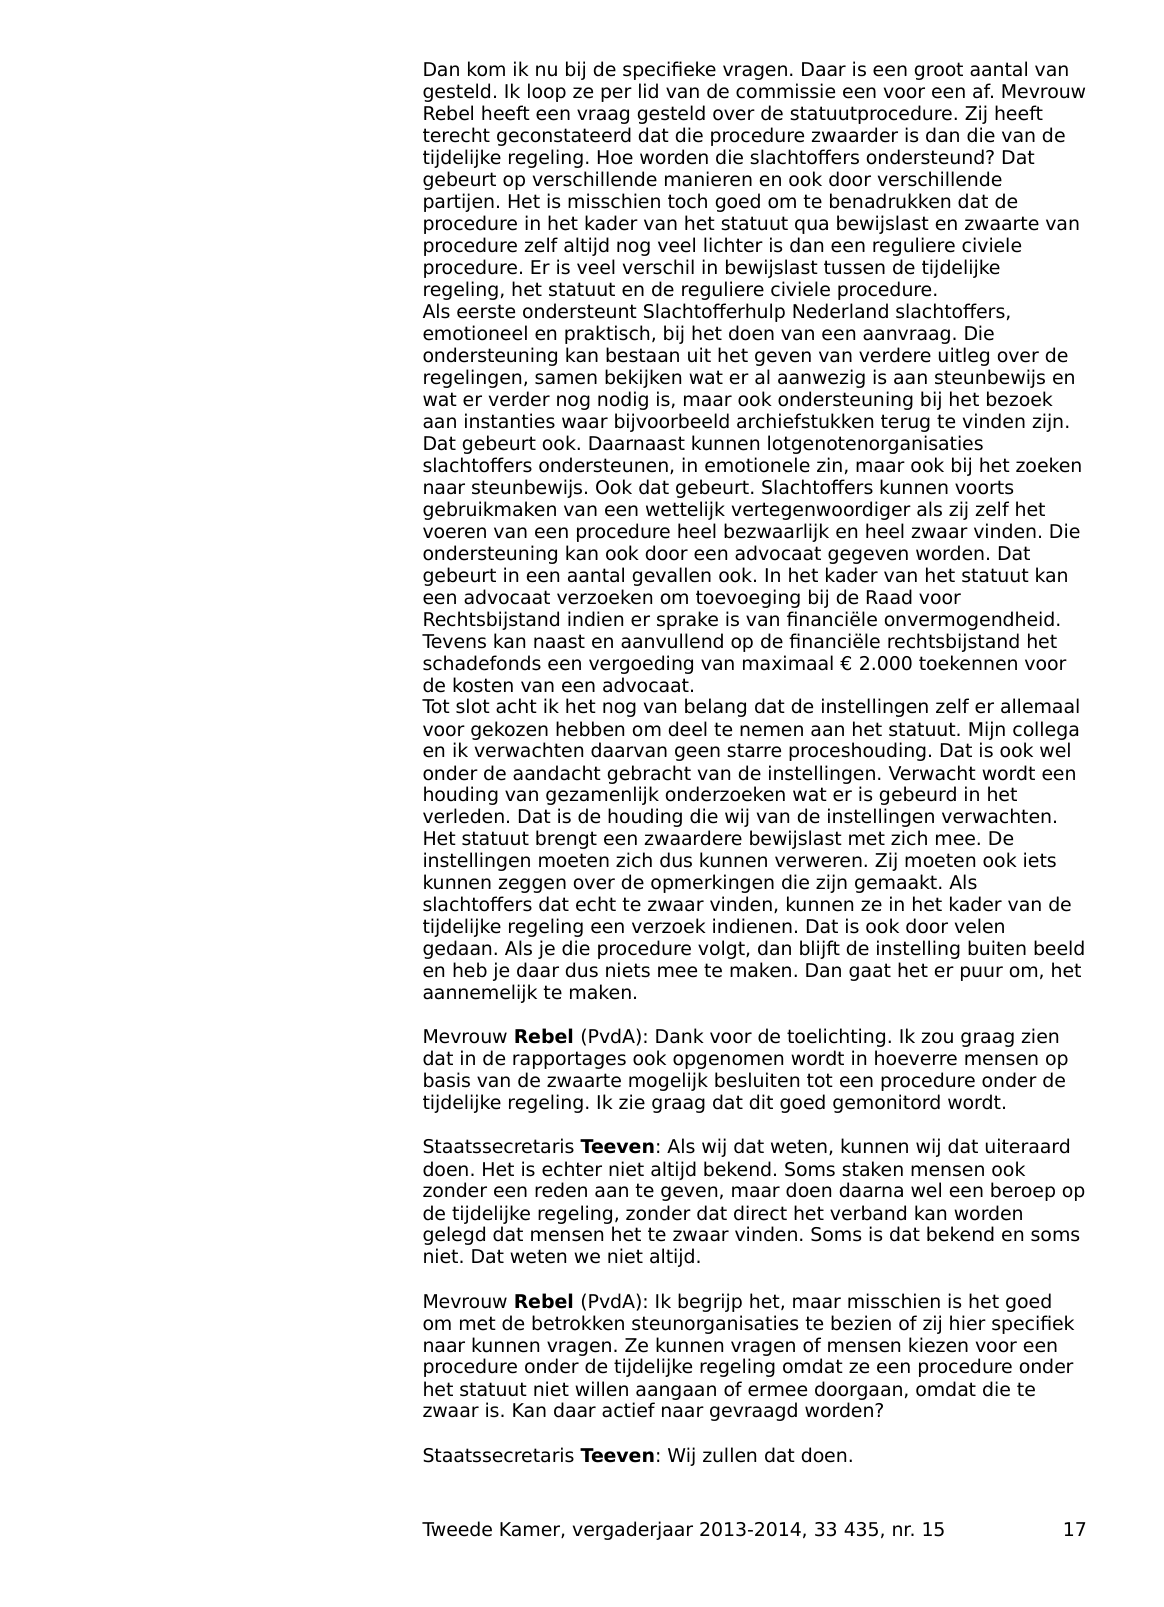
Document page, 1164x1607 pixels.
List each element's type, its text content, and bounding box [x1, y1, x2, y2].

text Mevrouw Rebel (PvdA): Dank voor de toelichting. Ik zou graag zien dat in de rapportages ook opgenomen wordt in hoeverre mensen op basis van de zwaarte mogelijk besluiten tot een procedure onder de tijdelijke regeling. Ik zie graag dat dit goed gemonitord wordt. [422, 1026, 1087, 1114]
text Dan kom ik nu bij de specifieke vragen. Daar is een groot aantal van gesteld. Ik loop ze per lid van de commissie een voor een af. Mevrouw Rebel heeft een vraag gesteld over de statuutprocedure. Zij heeft terecht geconstateerd dat die procedure zwaarder is dan die van de tijdelijke regeling. Hoe worden die slachtoffers ondersteund? Dat gebeurt op verschillende manieren en ook door verschillende partijen. Het is misschien toch goed om te benadrukken dat de procedure in het kader van het statuut qua bewijslast en zwaarte van procedure zelf altijd nog veel lichter is dan een reguliere civiele procedure. Er is veel verschil in bewijslast tussen de tijdelijke regeling, het statuut en de reguliere civiele procedure. [422, 59, 1087, 301]
text Staatssecretaris Teeven: Wij zullen dat doen. [422, 1444, 1087, 1467]
text Mevrouw Rebel (PvdA): Ik begrijp het, maar misschien is het goed om met de betrokken steunorganisaties te bezien of zij hier specifiek naar kunnen vragen. Ze kunnen vragen of mensen kiezen voor een procedure onder de tijdelijke regeling omdat ze een procedure onder het statuut niet willen aangaan of ermee doorgaan, omdat die te zwaar is. Kan daar actief naar gevraagd worden? [422, 1291, 1087, 1422]
text Tot slot acht ik het nog van belang dat de instellingen zelf er allemaal voor gekozen hebben om deel te nemen aan het statuut. Mijn collega en ik verwachten daarvan geen starre proceshouding. Dat is ook wel onder de aandacht gebracht van de instellingen. Verwacht wordt een houding van gezamenlijk onderzoeken wat er is gebeurd in het verleden. Dat is de houding die wij van de instellingen verwachten. Het statuut brengt een zwaardere bewijslast met zich mee. De instellingen moeten zich dus kunnen verweren. Zij moeten ook iets kunnen zeggen over de opmerkingen die zijn gemaakt. Als slachtoffers dat echt te zwaar vinden, kunnen ze in het kader van de tijdelijke regeling een verzoek indienen. Dat is ook door velen gedaan. Als je die procedure volgt, dan blijft de instelling buiten beeld en heb je daar dus niets mee te maken. Dan gaat het er puur om, het aannemelijk te maken. [422, 696, 1087, 1004]
text Staatssecretaris Teeven: Als wij dat weten, kunnen wij dat uiteraard doen. Het is echter niet altijd bekend. Soms staken mensen ook zonder een reden aan te geven, maar doen daarna wel een beroep op de tijdelijke regeling, zonder dat direct het verband kan worden gelegd dat mensen het te zwaar vinden. Soms is dat bekend en soms niet. Dat weten we niet altijd. [422, 1136, 1087, 1268]
text Als eerste ondersteunt Slachtofferhulp Nederland slachtoffers, emotioneel en praktisch, bij het doen van een aanvraag. Die ondersteuning kan bestaan uit het geven van verdere uitleg over de regelingen, samen bekijken wat er al aanwezig is aan steunbewijs en wat er verder nog nodig is, maar ook ondersteuning bij het bezoek aan instanties waar bijvoorbeeld archiefstukken terug te vinden zijn. Dat gebeurt ook. Daarnaast kunnen lotgenotenorganisaties slachtoffers ondersteunen, in emotionele zin, maar ook bij het zoeken naar steunbewijs. Ook dat gebeurt. Slachtoffers kunnen voorts gebruikmaken van een wettelijk vertegenwoordiger als zij zelf het voeren van een procedure heel bezwaarlijk en heel zwaar vinden. Die ondersteuning kan ook door een advocaat gegeven worden. Dat gebeurt in een aantal gevallen ook. In het kader van het statuut kan een advocaat verzoeken om toevoeging bij de Raad voor Rechtsbijstand indien er sprake is van financiële onvermogendheid. Tevens kan naast en aanvullend op de financiële rechtsbijstand het schadefonds een vergoeding van maximaal € 2.000 toekennen voor de kosten van een advocaat. [422, 301, 1087, 696]
